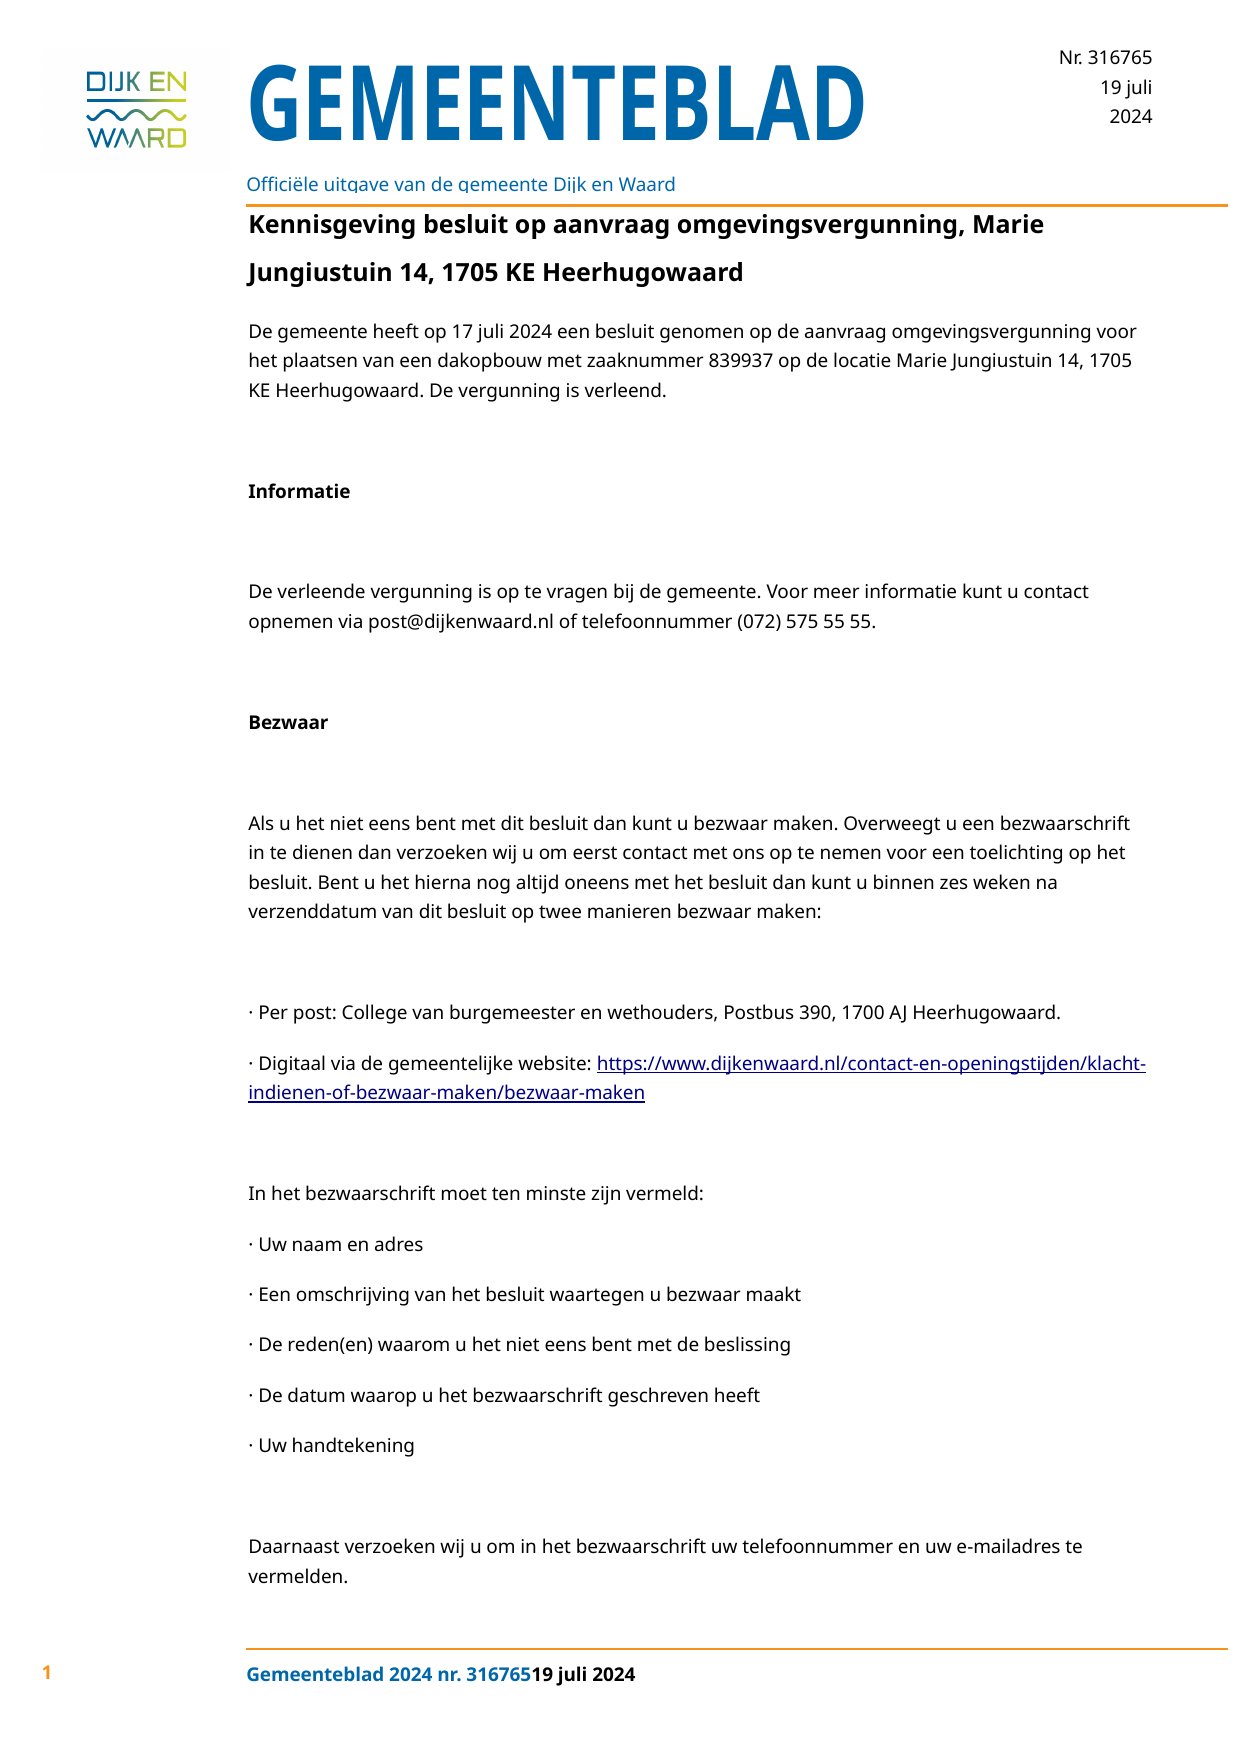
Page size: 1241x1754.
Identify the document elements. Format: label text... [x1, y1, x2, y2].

text Bezwaar [248, 709, 1152, 735]
text · Digitaal via de gemeentelijke website: https://www.dijkenwaard.nl/contact-en-openingstijden/klacht-indienen-of-bezwaar-maken/bezwaar-maken [248, 1050, 1152, 1105]
text · Uw handtekening [248, 1432, 1152, 1458]
picture [41, 47, 231, 172]
text Daarnaast verzoeken wij u om in het bezwaarschrift uw telefoonnummer en uw e-mailadres te vermelden. [248, 1533, 1152, 1589]
text Kennisgeving besluit op aanvraag omgevingsvergunning, Marie Jungiustuin 14, 1705 KE Heerhugowaard [248, 207, 1152, 288]
text Als u het niet eens bent met dit besluit dan kunt u bezwaar maken. Overweegt u een bezwaarschrift in te dienen dan verzoeken wij u om eerst contact met ons op te nemen voor een toelichting op het besluit. Bent u het hierna nog altijd oneens met het besluit dan kunt u binnen zes weken na verzenddatum van dit besluit op twee manieren bezwaar maken: [248, 810, 1152, 924]
text Informatie [248, 478, 1152, 504]
text · Uw naam en adres [248, 1231, 1152, 1257]
text · Per post: College van burgemeester en wethouders, Postbus 390, 1700 AJ Heerhugowaard. [248, 999, 1152, 1025]
text · De datum waarop u het bezwaarschrift geschreven heeft [248, 1382, 1152, 1408]
text De gemeente heeft op 17 juli 2024 een besluit genomen op de aanvraag omgevingsvergunning voor het plaatsen van een dakopbouw met zaaknummer 839937 op de locatie Marie Jungiustuin 14, 1705 KE Heerhugowaard. De vergunning is verleend. [248, 318, 1152, 403]
text · Een omschrijving van het besluit waartegen u bezwaar maakt [248, 1281, 1152, 1307]
text De verleende vergunning is op te vragen bij de gemeente. Voor meer informatie kunt u contact opnemen via post@dijkenwaard.nl of telefoonnummer (072) 575 55 55. [248, 579, 1152, 634]
text · De reden(en) waarom u het niet eens bent met de beslissing [248, 1332, 1152, 1357]
text In het bezwaarschrift moet ten minste zijn vermeld: [248, 1180, 1152, 1206]
